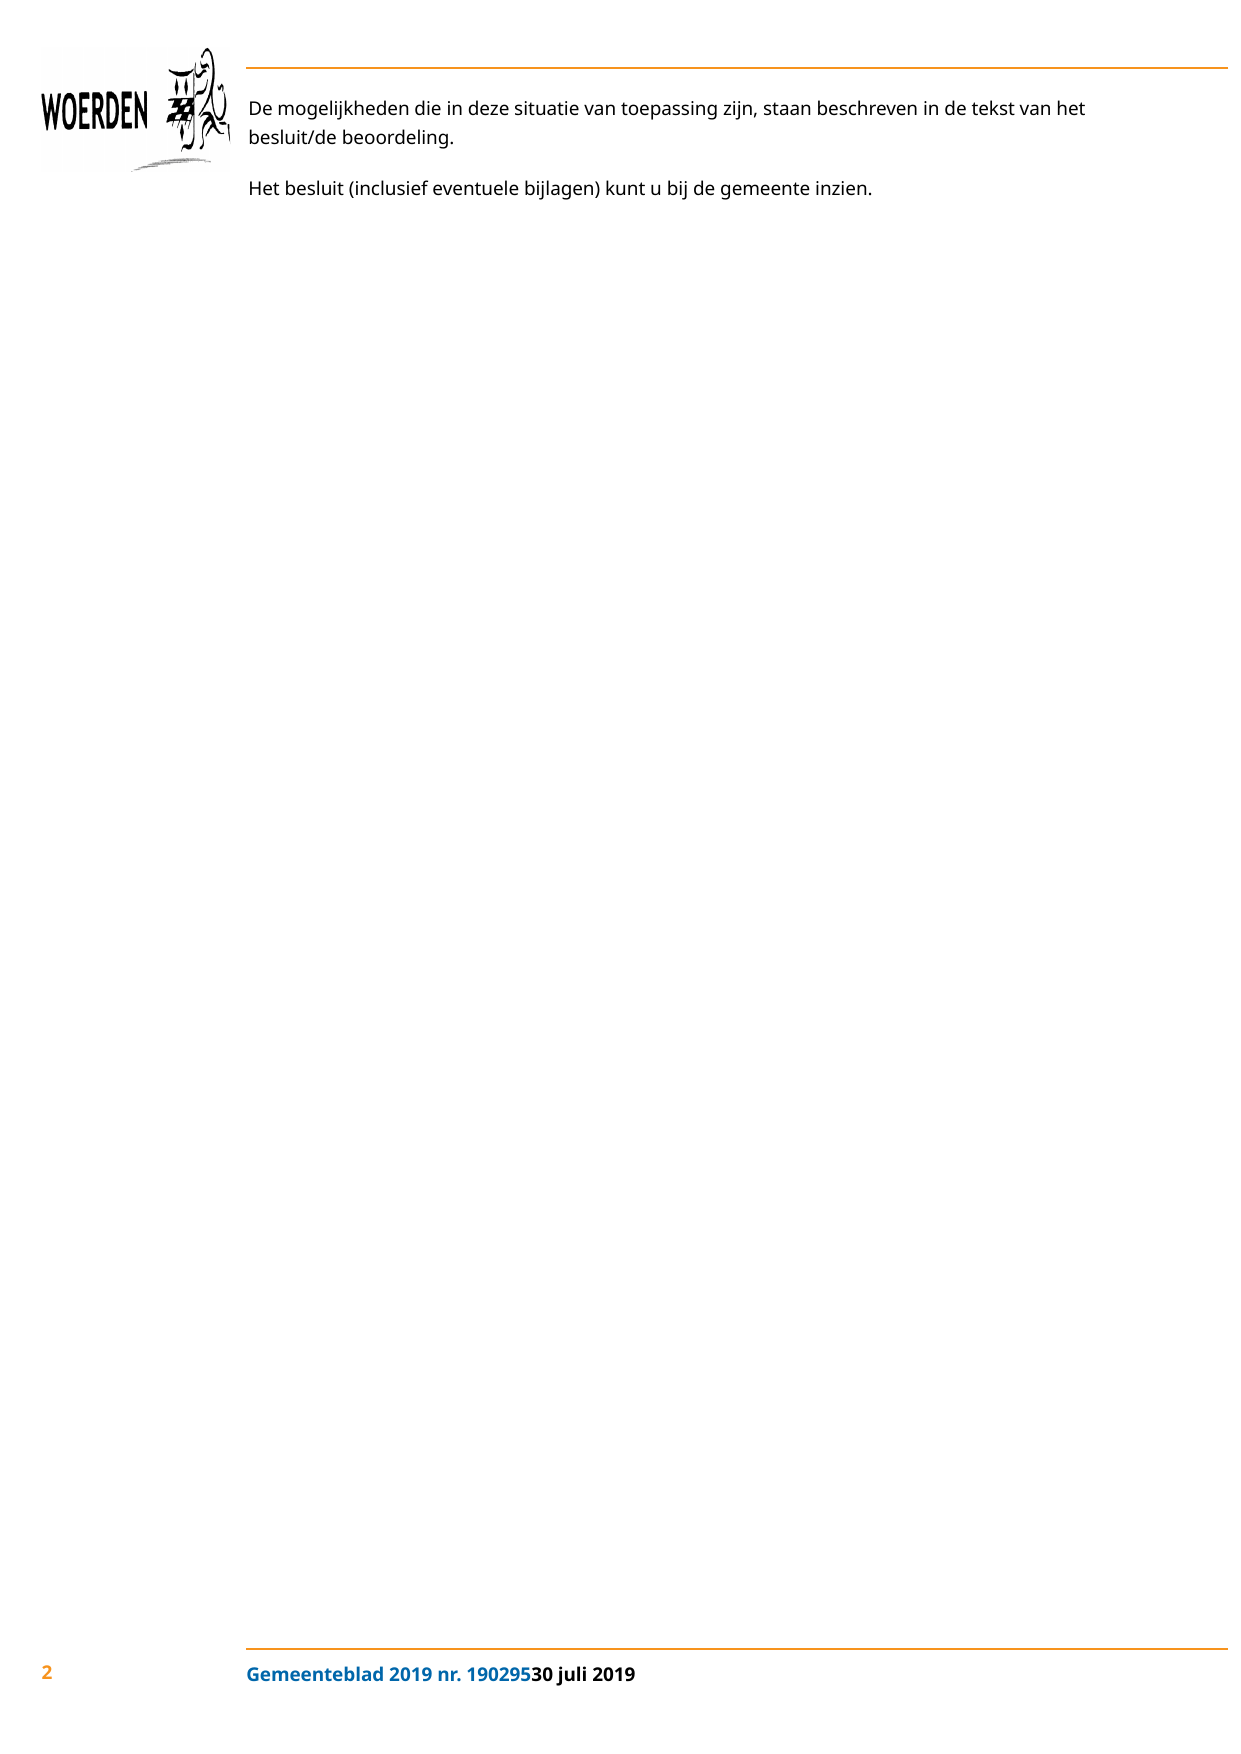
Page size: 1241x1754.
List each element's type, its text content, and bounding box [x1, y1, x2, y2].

text De mogelijkheden die in deze situatie van toepassing zijn, staan beschreven in de tekst van het besluit/de beoordeling. [248, 95, 1152, 150]
text Het besluit (inclusief eventuele bijlagen) kunt u bij de gemeente inzien. [248, 175, 1152, 201]
picture [41, 47, 231, 172]
